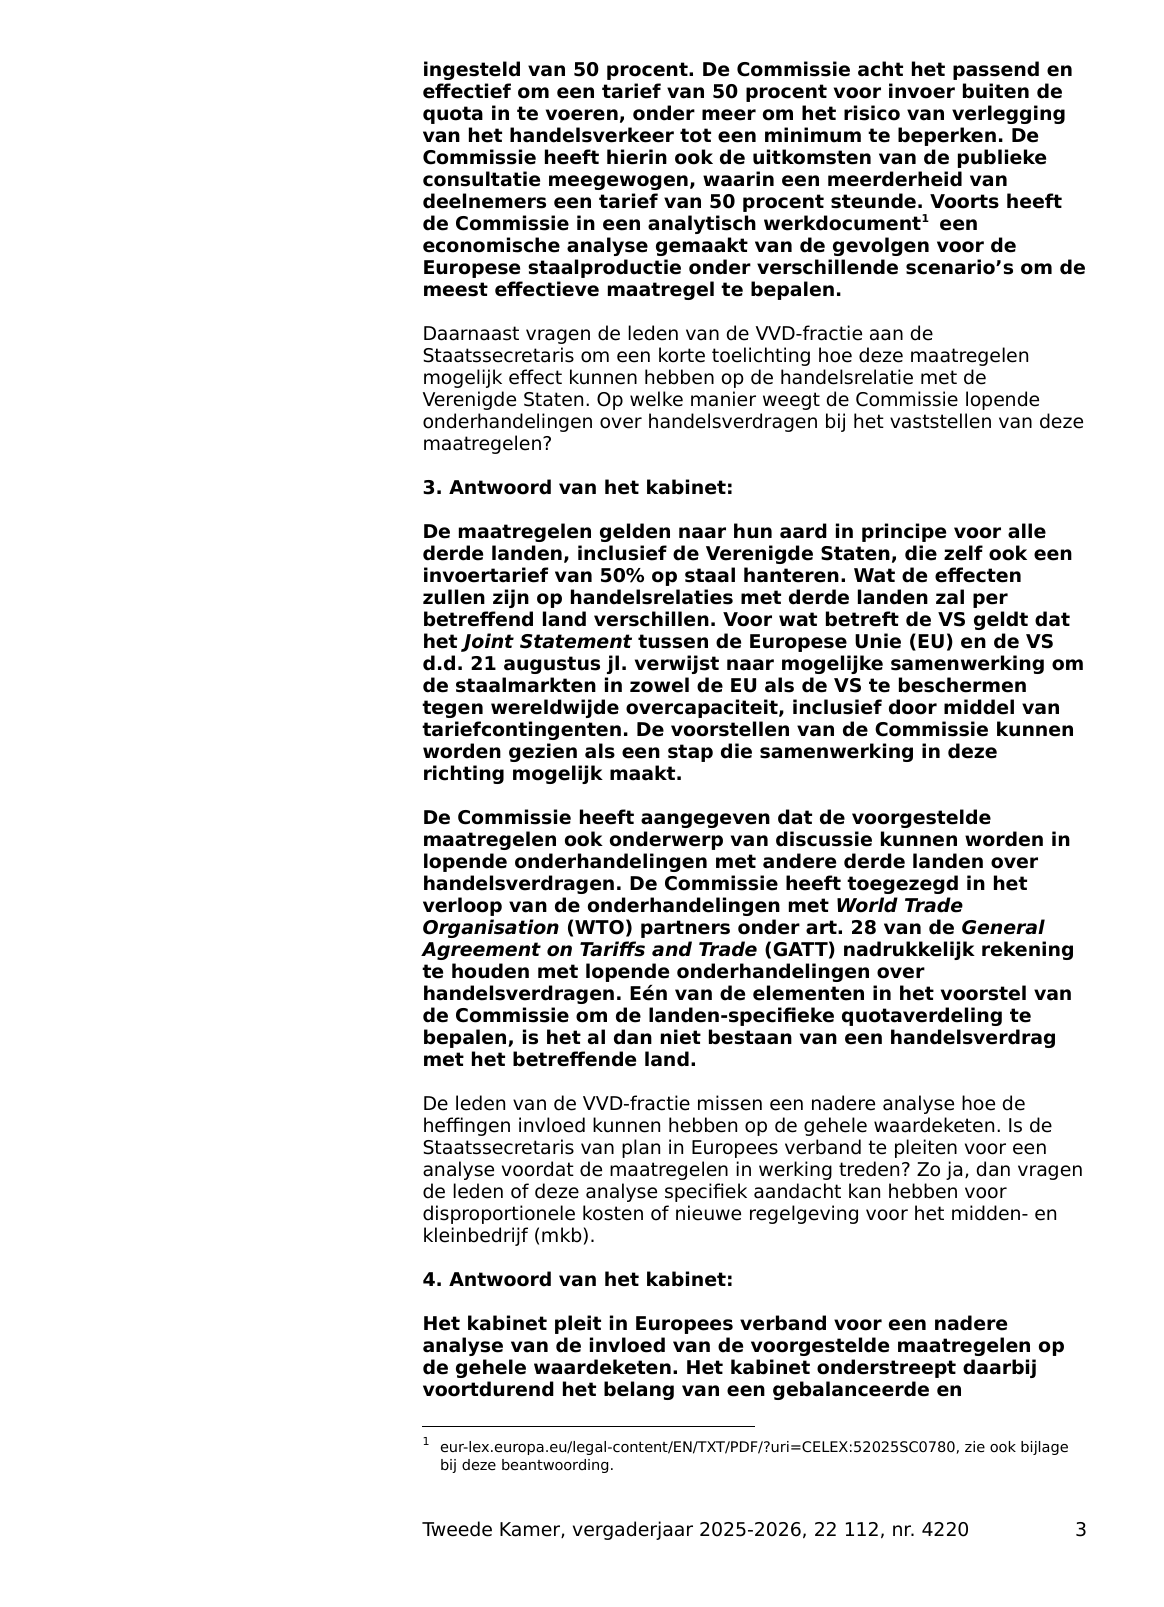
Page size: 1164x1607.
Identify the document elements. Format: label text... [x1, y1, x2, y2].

text Het kabinet pleit in Europees verband voor een nadere analyse van de invloed van de voorgestelde maatregelen op de gehele waardeketen. Het kabinet onderstreept daarbij voortdurend het belang van een gebalanceerde en [422, 1313, 1087, 1401]
text De leden van de VVD-fractie missen een nadere analyse hoe de heffingen invloed kunnen hebben op de gehele waardeketen. Is de Staatssecretaris van plan in Europees verband te pleiten voor een analyse voordat de maatregelen in werking treden? Zo ja, dan vragen de leden of deze analyse specifiek aandacht kan hebben voor disproportionele kosten of nieuwe regelgeving voor het midden- en kleinbedrijf (mkb). [422, 1093, 1087, 1247]
text Daarnaast vragen de leden van de VVD-fractie aan de Staatssecretaris om een korte toelichting hoe deze maatregelen mogelijk effect kunnen hebben op de handelsrelatie met de Verenigde Staten. Op welke manier weegt de Commissie lopende onderhandelingen over handelsverdragen bij het vaststellen van deze maatregelen? [422, 323, 1087, 455]
subtitle 3. Antwoord van het kabinet: [422, 477, 1087, 499]
text ingesteld van 50 procent. De Commissie acht het passend en effectief om een tarief van 50 procent voor invoer buiten de quota in te voeren, onder meer om het risico van verlegging van het handelsverkeer tot een minimum te beperken. De Commissie heeft hierin ook de uitkomsten van de publieke consultatie meegewogen, waarin een meerderheid van deelnemers een tarief van 50 procent steunde. Voorts heeft de Commissie in een analytisch werkdocument een economische analyse gemaakt van de gevolgen voor de Europese staalproductie onder verschillende scenario’s om de meest effectieve maatregel te bepalen. [422, 59, 1087, 301]
subtitle 4. Antwoord van het kabinet: [422, 1269, 1087, 1291]
text De maatregelen gelden naar hun aard in principe voor alle derde landen, inclusief de Verenigde Staten, die zelf ook een invoertarief van 50% op staal hanteren. Wat de effecten zullen zijn op handelsrelaties met derde landen zal per betreffend land verschillen. Voor wat betreft de VS geldt dat het Joint Statement tussen de Europese Unie (EU) en de VS d.d. 21 augustus jl. verwijst naar mogelijke samenwerking om de staalmarkten in zowel de EU als de VS te beschermen tegen wereldwijde overcapaciteit, inclusief door middel van tariefcontingenten. De voorstellen van de Commissie kunnen worden gezien als een stap die samenwerking in deze richting mogelijk maakt. [422, 521, 1087, 785]
text eur-lex.europa.eu/legal-content/EN/TXT/PDF/?uri=CELEX:52025SC0780, zie ook bijlage bij deze beantwoording. [422, 1435, 1087, 1474]
text De Commissie heeft aangegeven dat de voorgestelde maatregelen ook onderwerp van discussie kunnen worden in lopende onderhandelingen met andere derde landen over handelsverdragen. De Commissie heeft toegezegd in het verloop van de onderhandelingen met World Trade Organisation (WTO) partners onder art. 28 van de General Agreement on Tariffs and Trade (GATT) nadrukkelijk rekening te houden met lopende onderhandelingen over handelsverdragen. Eén van de elementen in het voorstel van de Commissie om de landen-specifieke quotaverdeling te bepalen, is het al dan niet bestaan van een handelsverdrag met het betreffende land. [422, 807, 1087, 1071]
